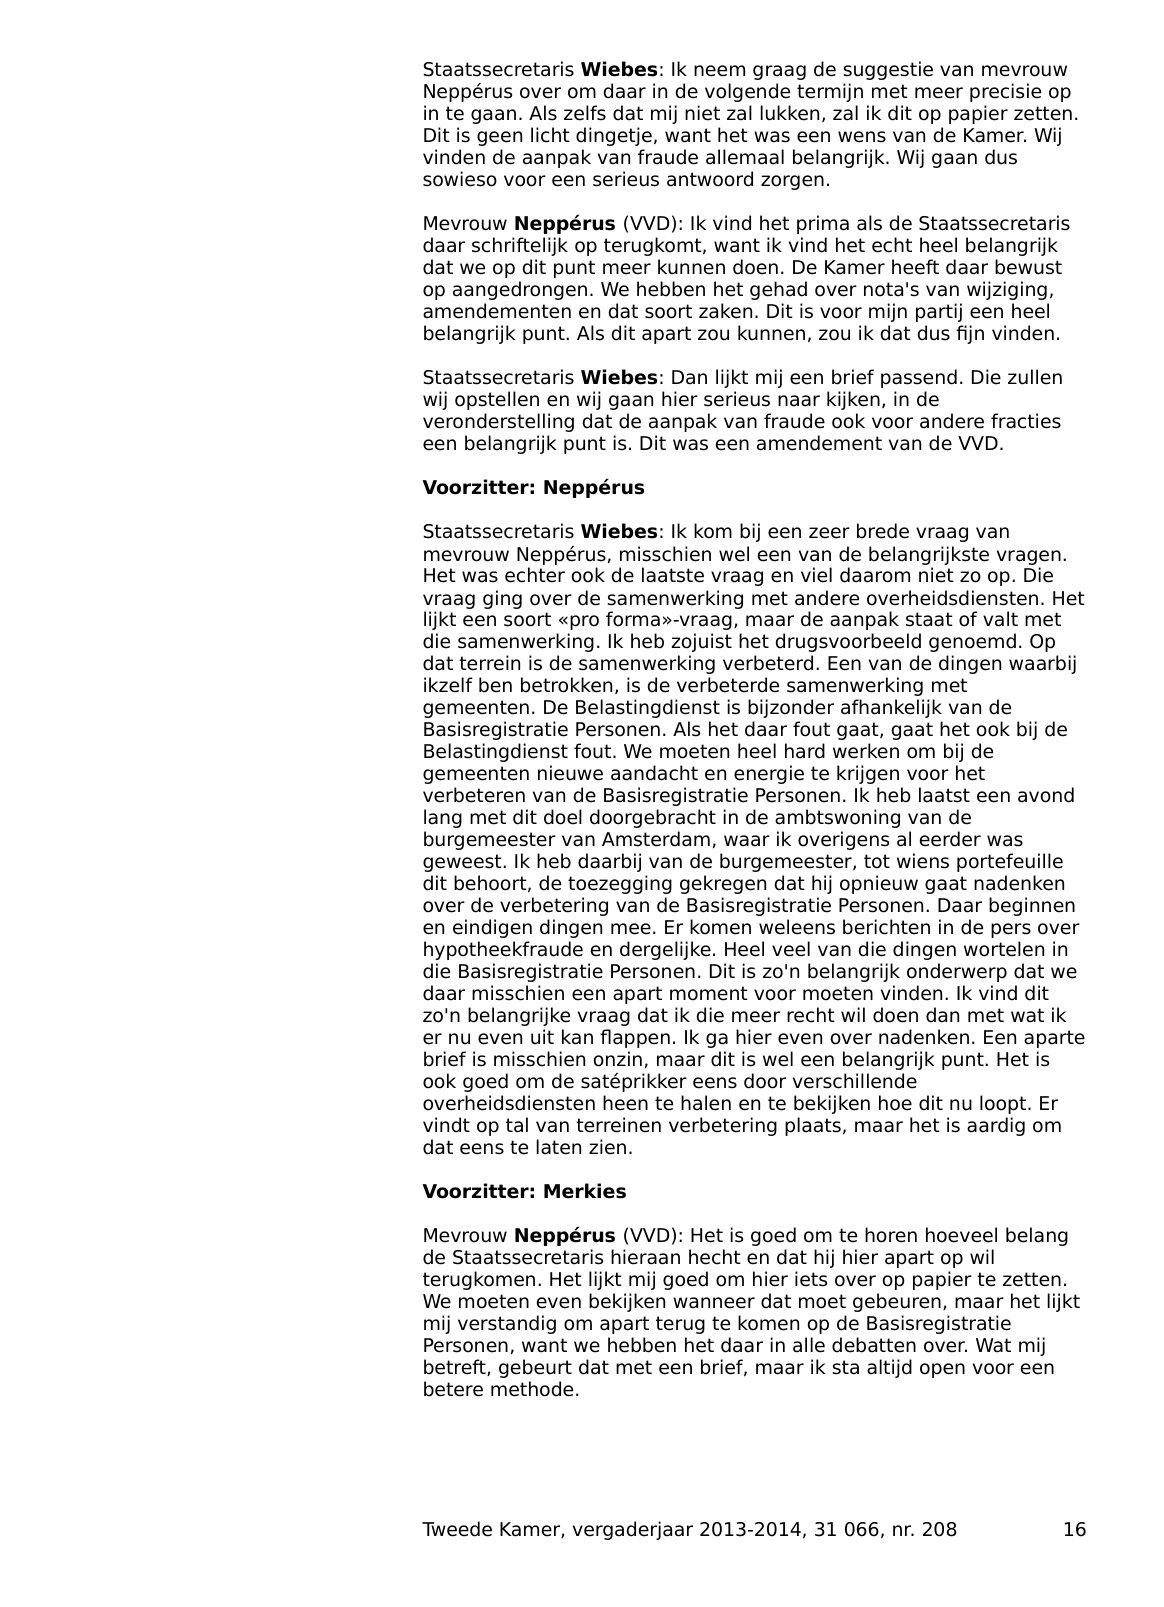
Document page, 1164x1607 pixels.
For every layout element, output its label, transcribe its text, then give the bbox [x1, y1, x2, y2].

subtitle Voorzitter: Merkies [422, 1181, 1087, 1203]
text Staatssecretaris Wiebes: Dan lijkt mij een brief passend. Die zullen wij opstellen en wij gaan hier serieus naar kijken, in de veronderstelling dat de aanpak van fraude ook voor andere fracties een belangrijk punt is. Dit was een amendement van de VVD. [422, 367, 1087, 455]
text Mevrouw Neppérus (VVD): Het is goed om te horen hoeveel belang de Staatssecretaris hieraan hecht en dat hij hier apart op wil terugkomen. Het lijkt mij goed om hier iets over op papier te zetten. We moeten even bekijken wanneer dat moet gebeuren, maar het lijkt mij verstandig om apart terug te komen op de Basisregistratie Personen, want we hebben het daar in alle debatten over. Wat mij betreft, gebeurt dat met een brief, maar ik sta altijd open voor een betere methode. [422, 1225, 1087, 1401]
subtitle Voorzitter: Neppérus [422, 477, 1087, 499]
text Staatssecretaris Wiebes: Ik kom bij een zeer brede vraag van mevrouw Neppérus, misschien wel een van de belangrijkste vragen. Het was echter ook de laatste vraag en viel daarom niet zo op. Die vraag ging over de samenwerking met andere overheidsdiensten. Het lijkt een soort «pro forma»-vraag, maar de aanpak staat of valt met die samenwerking. Ik heb zojuist het drugsvoorbeeld genoemd. Op dat terrein is de samenwerking verbeterd. Een van de dingen waarbij ikzelf ben betrokken, is de verbeterde samenwerking met gemeenten. De Belastingdienst is bijzonder afhankelijk van de Basisregistratie Personen. Als het daar fout gaat, gaat het ook bij de Belastingdienst fout. We moeten heel hard werken om bij de gemeenten nieuwe aandacht en energie te krijgen voor het verbeteren van de Basisregistratie Personen. Ik heb laatst een avond lang met dit doel doorgebracht in de ambtswoning van de burgemeester van Amsterdam, waar ik overigens al eerder was geweest. Ik heb daarbij van de burgemeester, tot wiens portefeuille dit behoort, de toezegging gekregen dat hij opnieuw gaat nadenken over de verbetering van de Basisregistratie Personen. Daar beginnen en eindigen dingen mee. Er komen weleens berichten in de pers over hypotheekfraude en dergelijke. Heel veel van die dingen wortelen in die Basisregistratie Personen. Dit is zo'n belangrijk onderwerp dat we daar misschien een apart moment voor moeten vinden. Ik vind dit zo'n belangrijke vraag dat ik die meer recht wil doen dan met wat ik er nu even uit kan flappen. Ik ga hier even over nadenken. Een aparte brief is misschien onzin, maar dit is wel een belangrijk punt. Het is ook goed om de satéprikker eens door verschillende overheidsdiensten heen te halen en te bekijken hoe dit nu loopt. Er vindt op tal van terreinen verbetering plaats, maar het is aardig om dat eens te laten zien. [422, 521, 1087, 1159]
text Staatssecretaris Wiebes: Ik neem graag de suggestie van mevrouw Neppérus over om daar in de volgende termijn met meer precisie op in te gaan. Als zelfs dat mij niet zal lukken, zal ik dit op papier zetten. Dit is geen licht dingetje, want het was een wens van de Kamer. Wij vinden de aanpak van fraude allemaal belangrijk. Wij gaan dus sowieso voor een serieus antwoord zorgen. [422, 59, 1087, 191]
text Mevrouw Neppérus (VVD): Ik vind het prima als de Staatssecretaris daar schriftelijk op terugkomt, want ik vind het echt heel belangrijk dat we op dit punt meer kunnen doen. De Kamer heeft daar bewust op aangedrongen. We hebben het gehad over nota's van wijziging, amendementen en dat soort zaken. Dit is voor mijn partij een heel belangrijk punt. Als dit apart zou kunnen, zou ik dat dus fijn vinden. [422, 213, 1087, 345]
